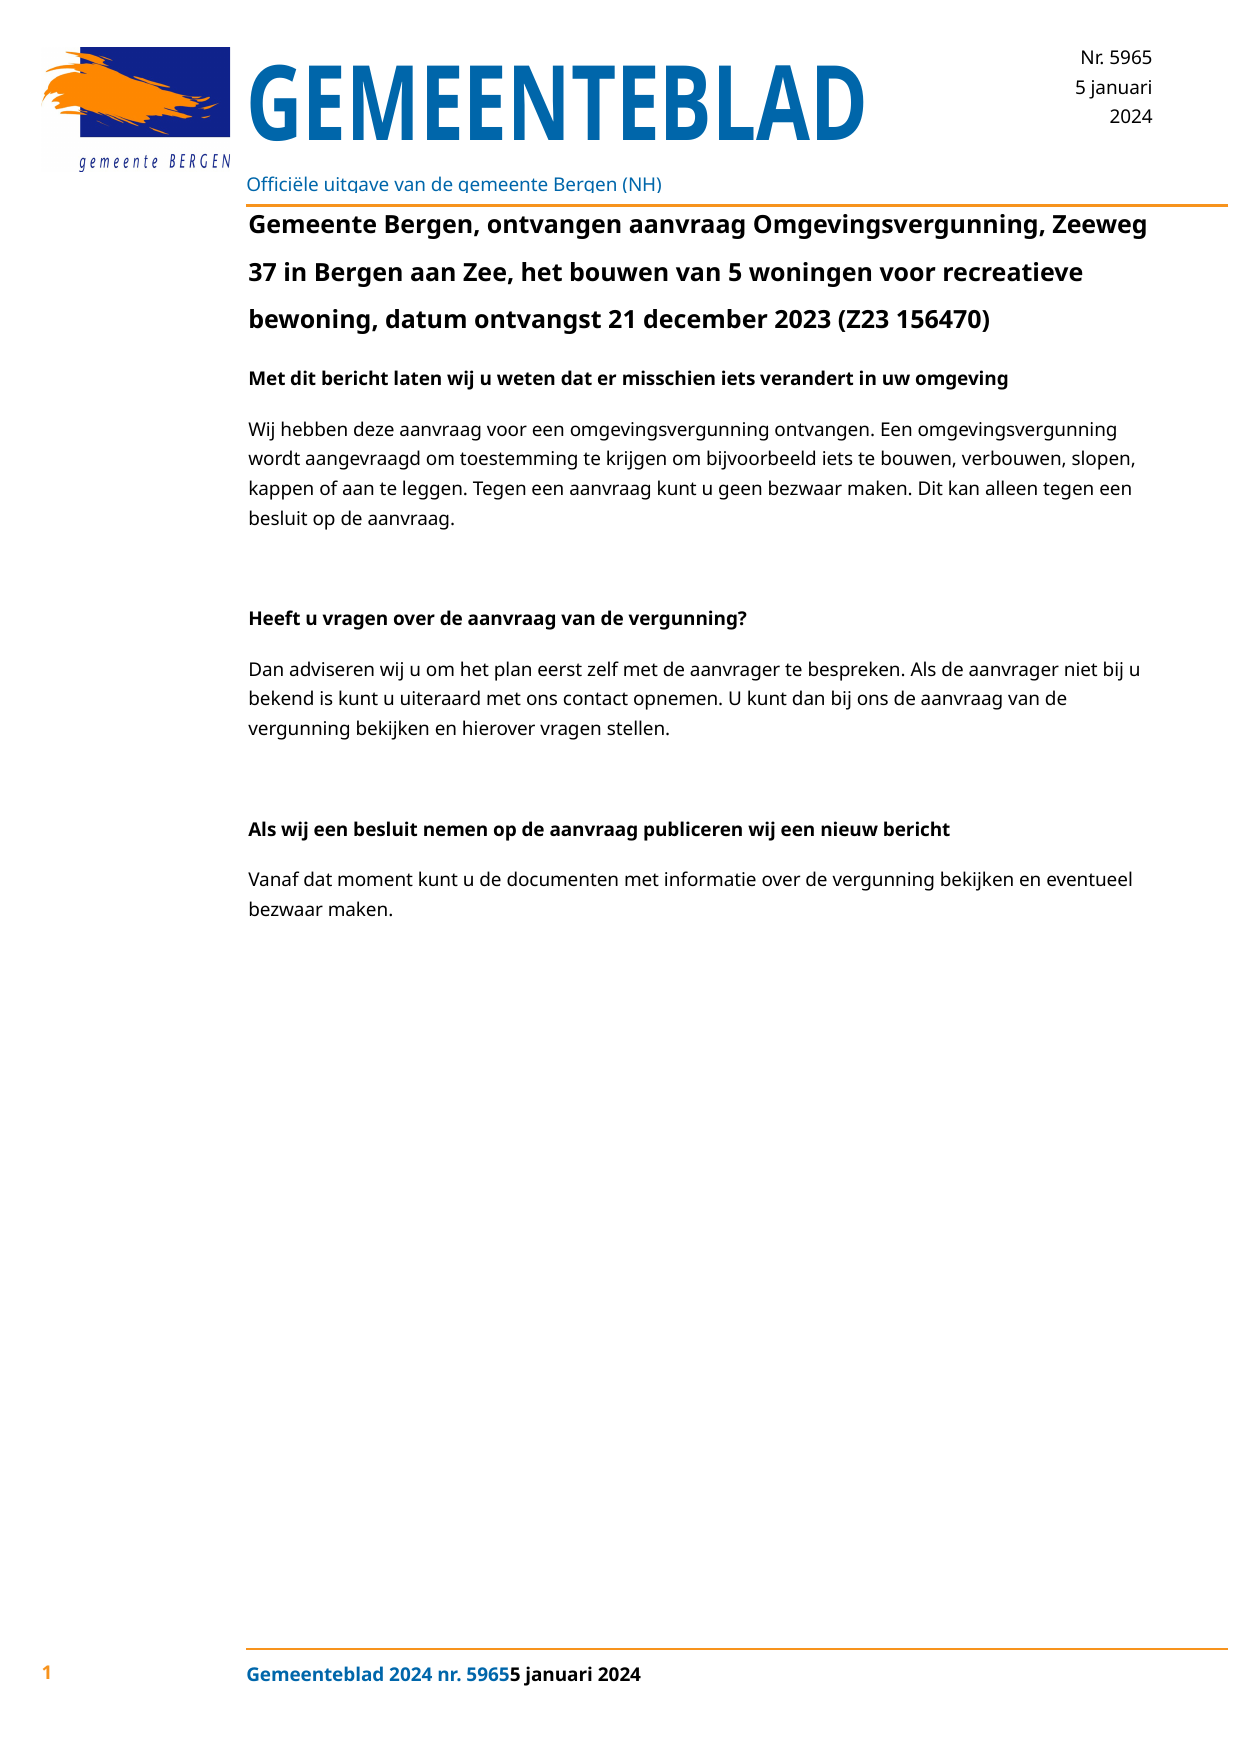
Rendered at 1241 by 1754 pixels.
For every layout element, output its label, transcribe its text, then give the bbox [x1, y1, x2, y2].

text Dan adviseren wij u om het plan eerst zelf met de aanvrager te bespreken. Als de aanvrager niet bij u bekend is kunt u uiteraard met ons contact opnemen. U kunt dan bij ons de aanvraag van de vergunning bekijken en hierover vragen stellen. [248, 656, 1152, 741]
picture [41, 47, 231, 172]
text Met dit bericht laten wij u weten dat er misschien iets verandert in uw omgeving [248, 366, 1152, 391]
text Heeft u vragen over de aanvraag van de vergunning? [248, 606, 1152, 631]
text Gemeente Bergen, ontvangen aanvraag Omgevingsvergunning, Zeeweg 37 in Bergen aan Zee, het bouwen van 5 woningen voor recreatieve bewoning, datum ontvangst 21 december 2023 (Z23 156470) [248, 207, 1152, 336]
text Vanaf dat moment kunt u de documenten met informatie over de vergunning bekijken en eventueel bezwaar maken. [248, 866, 1152, 922]
text Als wij een besluit nemen op de aanvraag publiceren wij een nieuw bericht [248, 816, 1152, 842]
text Wij hebben deze aanvraag voor een omgevingsvergunning ontvangen. Een omgevingsvergunning wordt aangevraagd om toestemming te krijgen om bijvoorbeeld iets te bouwen, verbouwen, slopen, kappen of aan te leggen. Tegen een aanvraag kunt u geen bezwaar maken. Dit kan alleen tegen een besluit op de aanvraag. [248, 416, 1152, 530]
